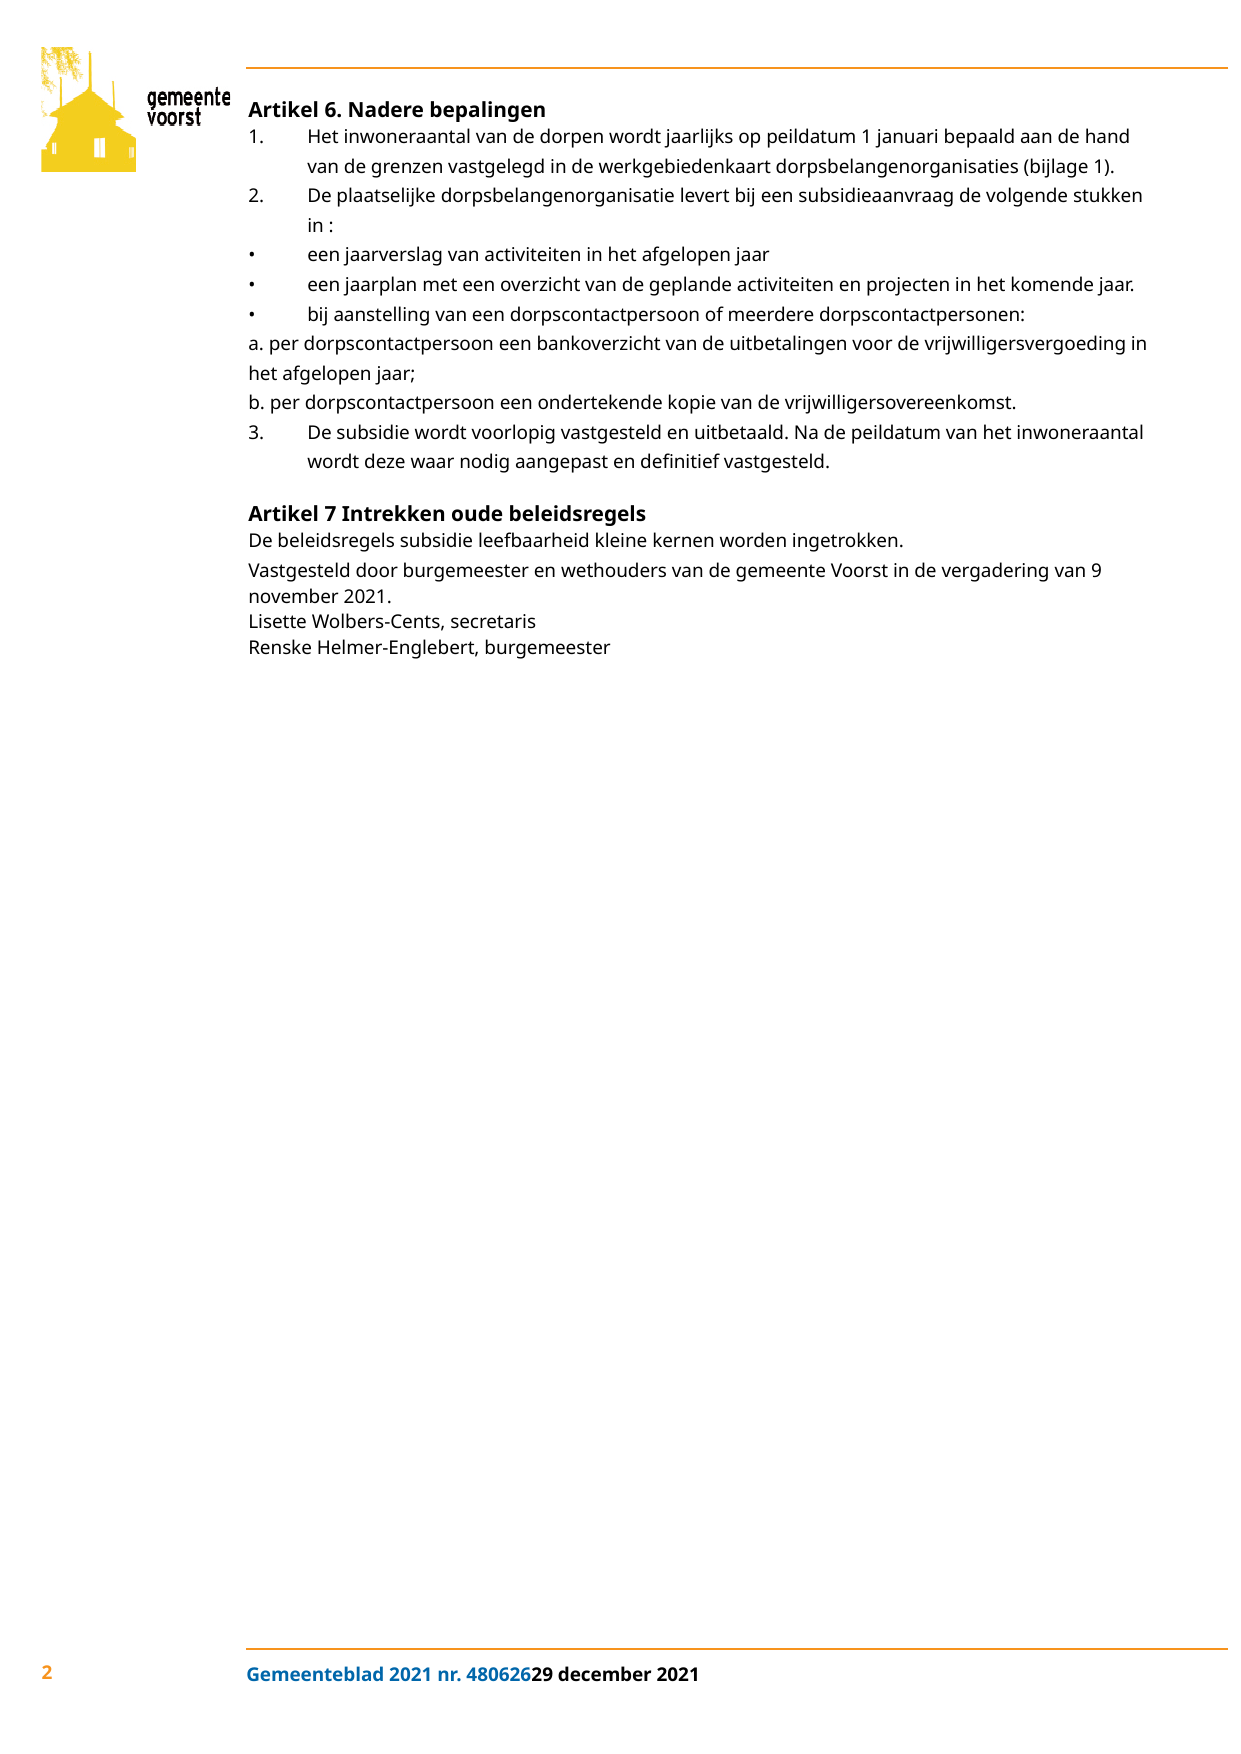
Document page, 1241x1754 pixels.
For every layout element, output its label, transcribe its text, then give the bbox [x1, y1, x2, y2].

picture [41, 47, 231, 172]
list De plaatselijke dorpsbelangenorganisatie levert bij een subsidieaanvraag de volgende stukken in : [248, 182, 1152, 238]
list bij aanstelling van een dorpscontactpersoon of meerdere dorpscontactpersonen: [248, 301, 1152, 326]
text b. per dorpscontactpersoon een ondertekende kopie van de vrijwilligersovereenkomst. [248, 389, 1152, 415]
text a. per dorpscontactpersoon een bankoverzicht van de uitbetalingen voor de vrijwilligersvergoeding in het afgelopen jaar; [248, 330, 1152, 386]
text De beleidsregels subsidie leefbaarheid kleine kernen worden ingetrokken. [248, 527, 1152, 553]
text Lisette Wolbers-Cents, secretaris [248, 608, 1152, 634]
list Het inwoneraantal van de dorpen wordt jaarlijks op peildatum 1 januari bepaald aan de hand van de grenzen vastgelegd in de werkgebiedenkaart dorpsbelangenorganisaties (bijlage 1). [248, 123, 1152, 178]
list een jaarplan met een overzicht van de geplande activiteiten en projecten in het komende jaar. [248, 271, 1152, 297]
text Artikel 6. Nadere bepalingen [248, 95, 1152, 123]
list De subsidie wordt voorlopig vastgesteld en uitbetaald. Na de peildatum van het inwoneraantal wordt deze waar nodig aangepast en definitief vastgesteld. [248, 419, 1152, 474]
text Artikel 7 Intrekken oude beleidsregels [248, 499, 1152, 527]
text Vastgesteld door burgemeester en wethouders van de gemeente Voorst in de vergadering van 9 november 2021. [248, 557, 1152, 608]
list een jaarverslag van activiteiten in het afgelopen jaar [248, 242, 1152, 267]
text Renske Helmer-Englebert, burgemeester [248, 634, 1152, 660]
